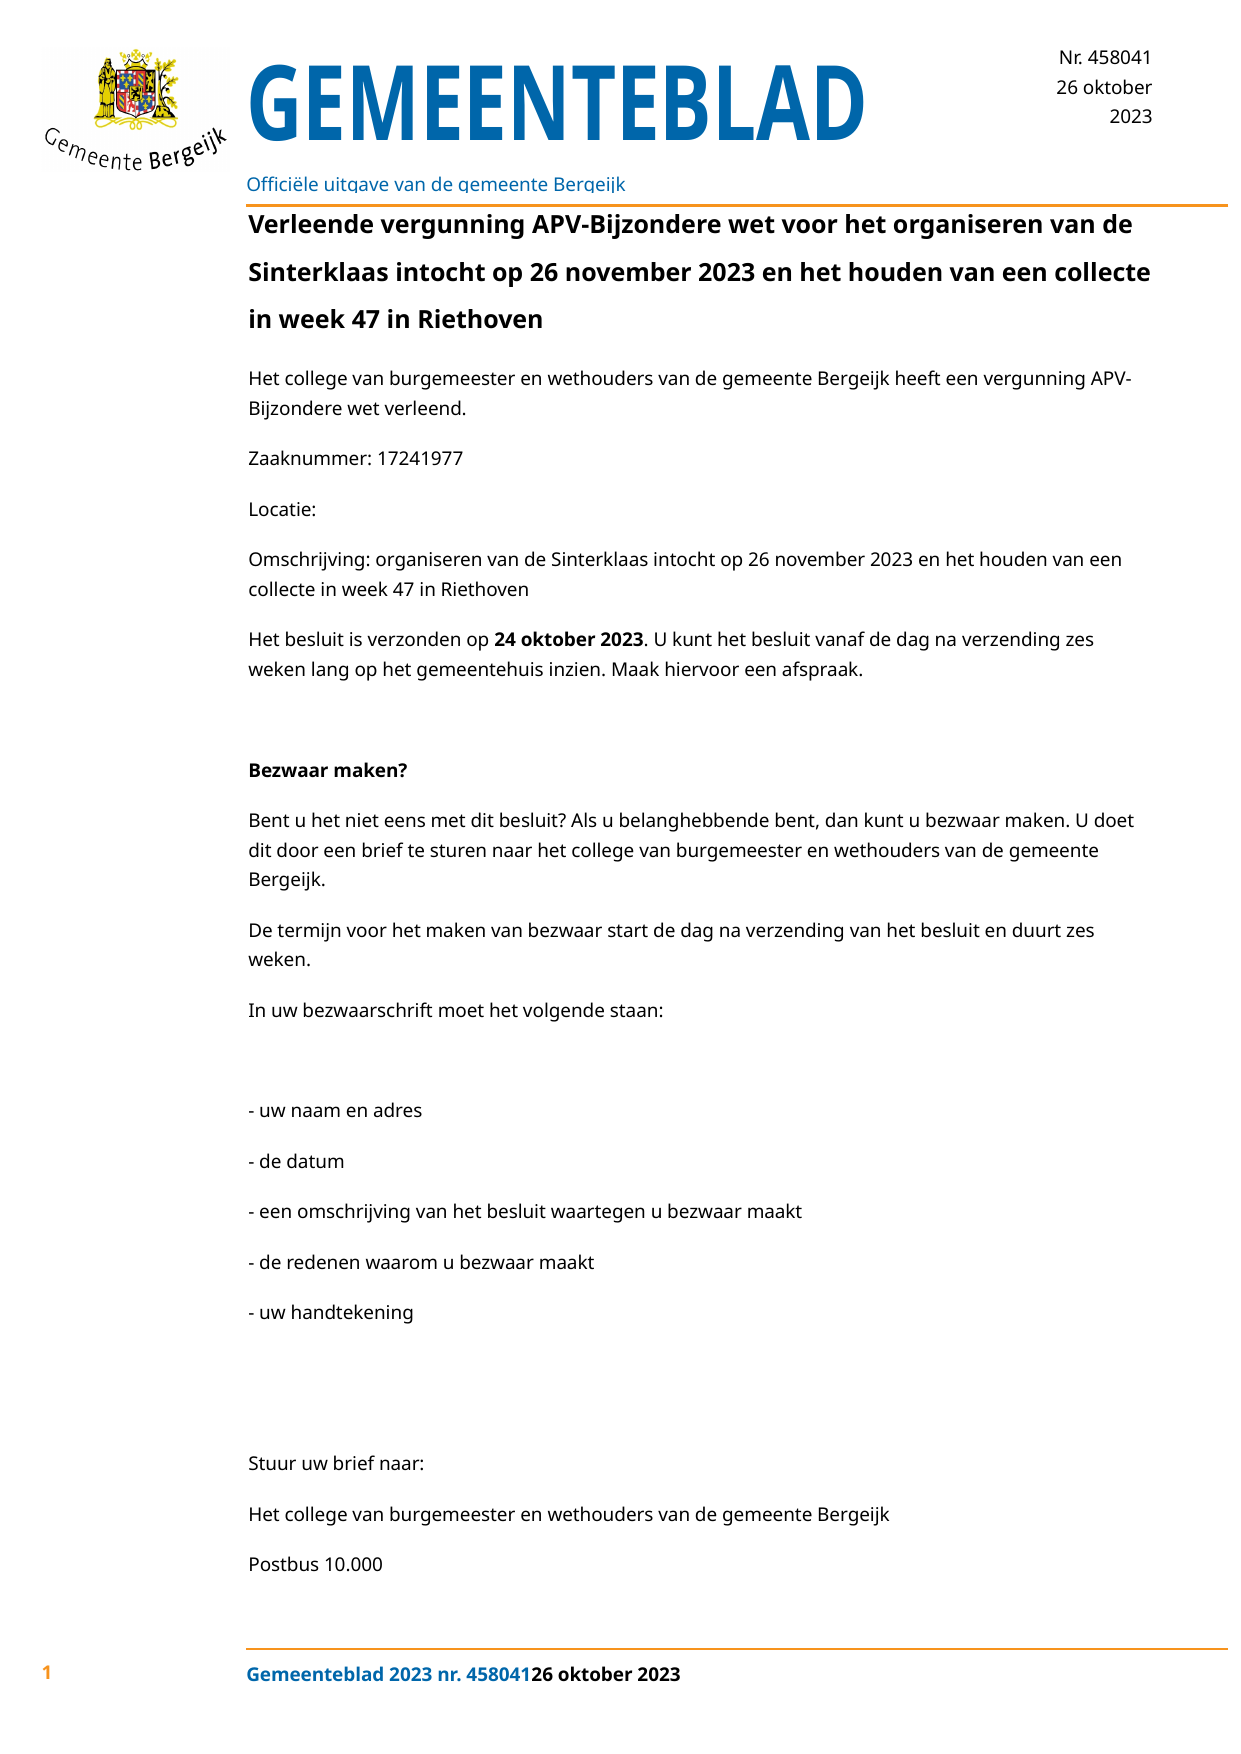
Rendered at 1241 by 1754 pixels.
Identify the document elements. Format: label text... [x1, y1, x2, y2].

text Omschrijving: organiseren van de Sinterklaas intocht op 26 november 2023 en het houden van een collecte in week 47 in Riethoven [248, 546, 1152, 602]
text Bezwaar maken? [248, 757, 1152, 782]
text Het college van burgemeester en wethouders van de gemeente Bergeijk [248, 1501, 1152, 1527]
text - uw handtekening [248, 1299, 1152, 1325]
text - uw naam en adres [248, 1098, 1152, 1123]
text Postbus 10.000 [248, 1551, 1152, 1577]
text - de redenen waarom u bezwaar maakt [248, 1249, 1152, 1274]
text - een omschrijving van het besluit waartegen u bezwaar maakt [248, 1198, 1152, 1224]
text De termijn voor het maken van bezwaar start de dag na verzending van het besluit en duurt zes weken. [248, 917, 1152, 972]
text Stuur uw brief naar: [248, 1451, 1152, 1476]
picture [41, 47, 231, 172]
text Locatie: [248, 496, 1152, 522]
text Zaaknummer: 17241977 [248, 446, 1152, 471]
text Het besluit is verzonden op 24 oktober 2023. U kunt het besluit vanaf de dag na verzending zes weken lang op het gemeentehuis inzien. Maak hiervoor een afspraak. [248, 626, 1152, 682]
text - de datum [248, 1148, 1152, 1174]
text Het college van burgemeester en wethouders van de gemeente Bergeijk heeft een vergunning APV-Bijzondere wet verleend. [248, 366, 1152, 421]
text In uw bezwaarschrift moet het volgende staan: [248, 997, 1152, 1022]
text Bent u het niet eens met dit besluit? Als u belanghebbende bent, dan kunt u bezwaar maken. U doet dit door een brief te sturen naar het college van burgemeester en wethouders van de gemeente Bergeijk. [248, 807, 1152, 892]
text Verleende vergunning APV-Bijzondere wet voor het organiseren van de Sinterklaas intocht op 26 november 2023 en het houden van een collecte in week 47 in Riethoven [248, 207, 1152, 336]
